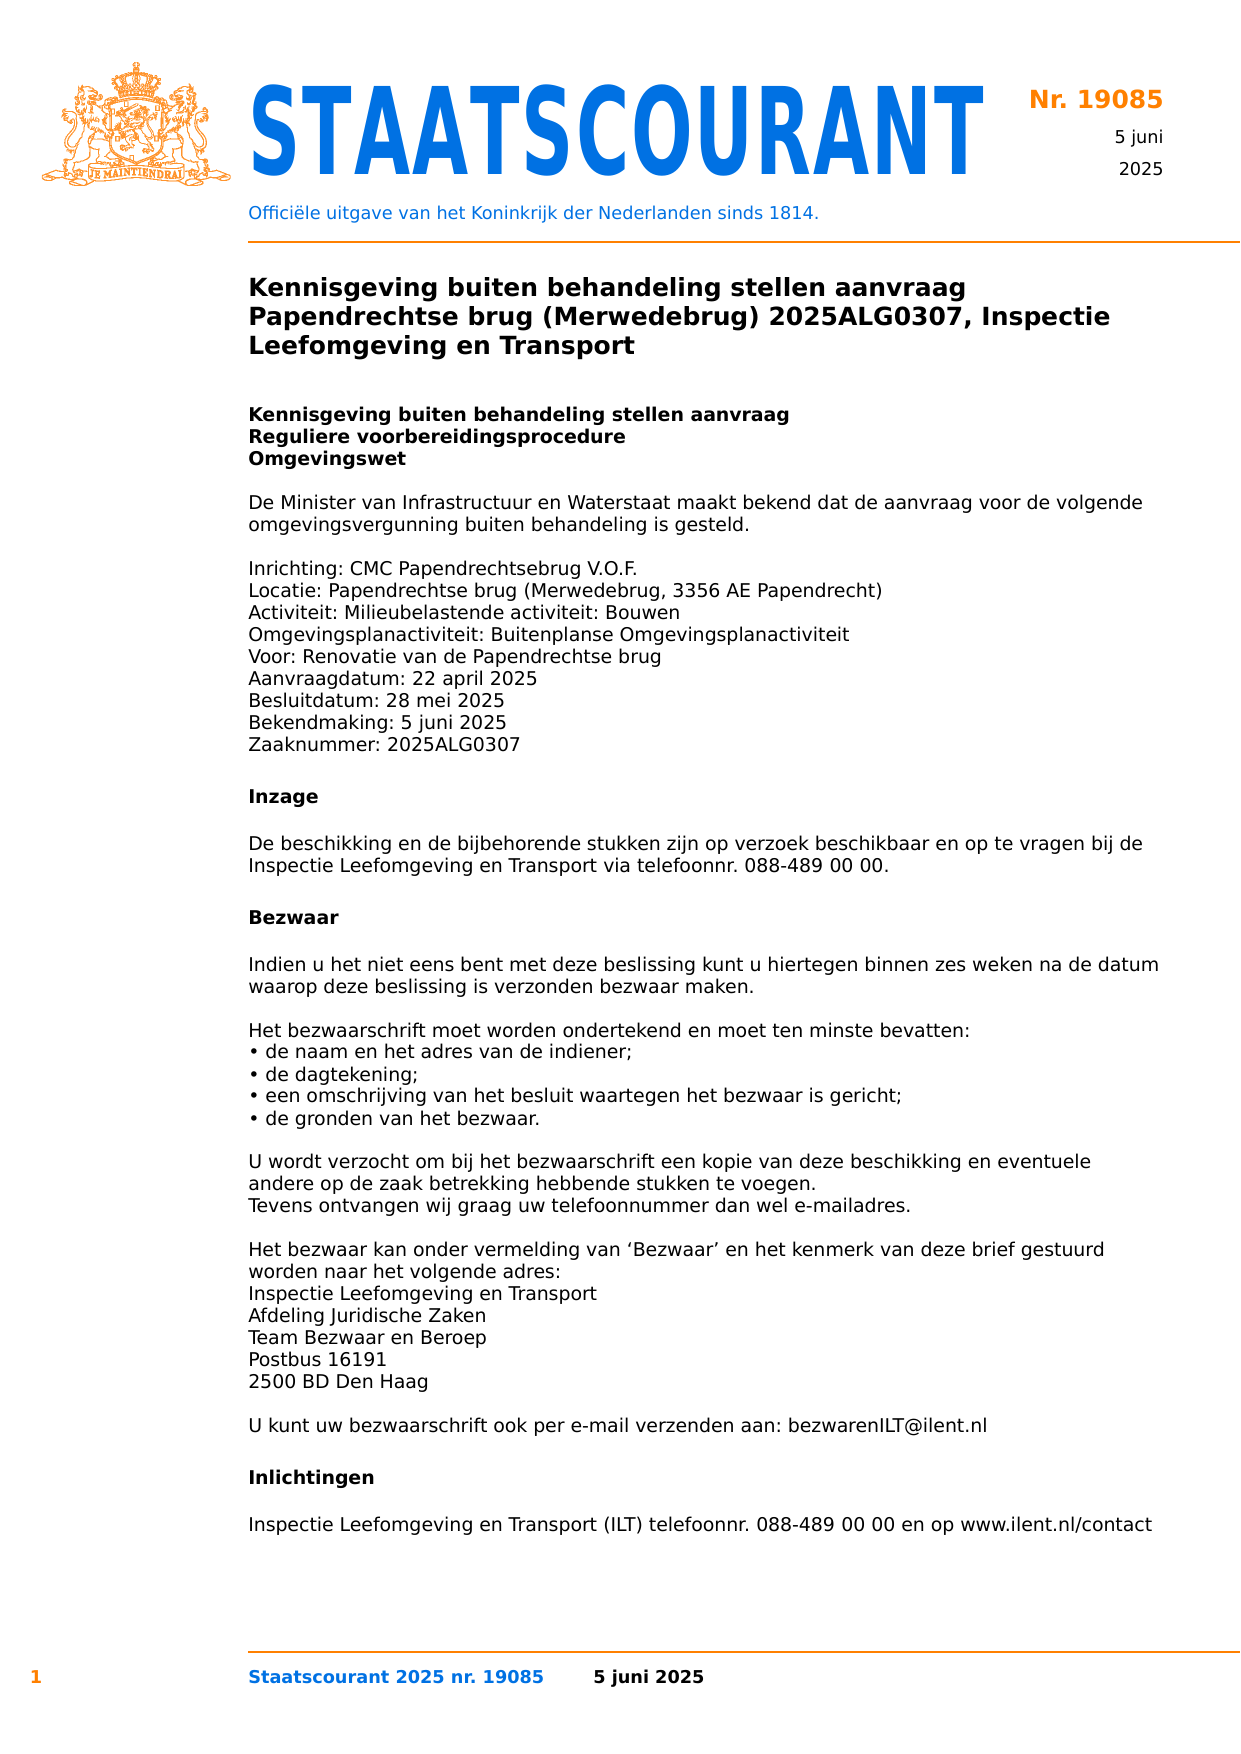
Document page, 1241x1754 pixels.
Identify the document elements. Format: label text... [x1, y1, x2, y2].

text • de gronden van het bezwaar. [248, 1107, 1163, 1129]
table_header [25, 62, 248, 241]
table_cell 5 juni [998, 121, 1240, 153]
text Aanvraagdatum: 22 april 2025 [248, 668, 1163, 690]
text Omgevingswet [248, 448, 1163, 470]
text Omgevingsplanactiviteit: Buitenplanse Omgevingsplanactiviteit [248, 624, 1163, 646]
text Locatie: Papendrechtse brug (Merwedebrug, 3356 AE Papendrecht) [248, 580, 1163, 602]
text Het bezwaar kan onder vermelding van ‘Bezwaar’ en het kenmerk van deze brief gestuurd worden naar het volgende adres: [248, 1239, 1163, 1283]
text Activiteit: Milieubelastende activiteit: Bouwen [248, 602, 1163, 624]
text Het bezwaarschrift moet worden ondertekend en moet ten minste bevatten: [248, 1019, 1163, 1041]
subtitle Bezwaar [248, 907, 1163, 929]
text De Minister van Infrastructuur en Waterstaat maakt bekend dat de aanvraag voor de volgende omgevingsvergunning buiten behandeling is gesteld. [248, 492, 1163, 536]
subtitle Inlichtingen [248, 1467, 1163, 1489]
text Bekendmaking: 5 juni 2025 [248, 712, 1163, 734]
text U wordt verzocht om bij het bezwaarschrift een kopie van deze beschikking en eventuele andere op de zaak betrekking hebbende stukken te voegen. [248, 1151, 1163, 1195]
subtitle Inzage [248, 786, 1163, 808]
text Indien u het niet eens bent met deze beslissing kunt u hiertegen binnen zes weken na de datum waarop deze beslissing is verzonden bezwaar maken. [248, 954, 1163, 998]
text • de naam en het adres van de indiener; [248, 1041, 1163, 1063]
text Voor: Renovatie van de Papendrechtse brug [248, 646, 1163, 668]
text Postbus 16191 [248, 1349, 1163, 1371]
text Kennisgeving buiten behandeling stellen aanvraag [248, 404, 1163, 426]
text Reguliere voorbereidingsprocedure [248, 426, 1163, 448]
text Besluitdatum: 28 mei 2025 [248, 690, 1163, 712]
text U kunt uw bezwaarschrift ook per e-mail verzenden aan: bezwarenILT@ilent.nl [248, 1415, 1163, 1437]
subtitle Kennisgeving buiten behandeling stellen aanvraag Papendrechtse brug (Merwedebrug) 2025ALG0307, Inspectie Leefomgeving en Transport [248, 273, 1163, 361]
table_cell Officiële uitgave van het Koninkrijk der Nederlanden sinds 1814. [248, 203, 1240, 241]
table_header Nr. 19085 [998, 62, 1240, 121]
table_header STAATSCOURANT [248, 62, 998, 203]
text • de dagtekening; [248, 1063, 1163, 1085]
text Zaaknummer: 2025ALG0307 [248, 734, 1163, 756]
text Inspectie Leefomgeving en Transport (ILT) telefoonnr. 088-489 00 00 en op www.ilent.nl/contact [248, 1514, 1163, 1536]
text 2500 BD Den Haag [248, 1371, 1163, 1393]
picture [41, 62, 231, 186]
text Inrichting: CMC Papendrechtsebrug V.O.F. [248, 558, 1163, 580]
text • een omschrijving van het besluit waartegen het bezwaar is gericht; [248, 1085, 1163, 1107]
table_cell 2025 [998, 153, 1240, 203]
text De beschikking en de bijbehorende stukken zijn op verzoek beschikbaar en op te vragen bij de Inspectie Leefomgeving en Transport via telefoonnr. 088-489 00 00. [248, 833, 1163, 877]
text Team Bezwaar en Beroep [248, 1327, 1163, 1349]
text Tevens ontvangen wij graag uw telefoonnummer dan wel e-mailadres. [248, 1195, 1163, 1217]
text Afdeling Juridische Zaken [248, 1305, 1163, 1327]
text Inspectie Leefomgeving en Transport [248, 1283, 1163, 1305]
